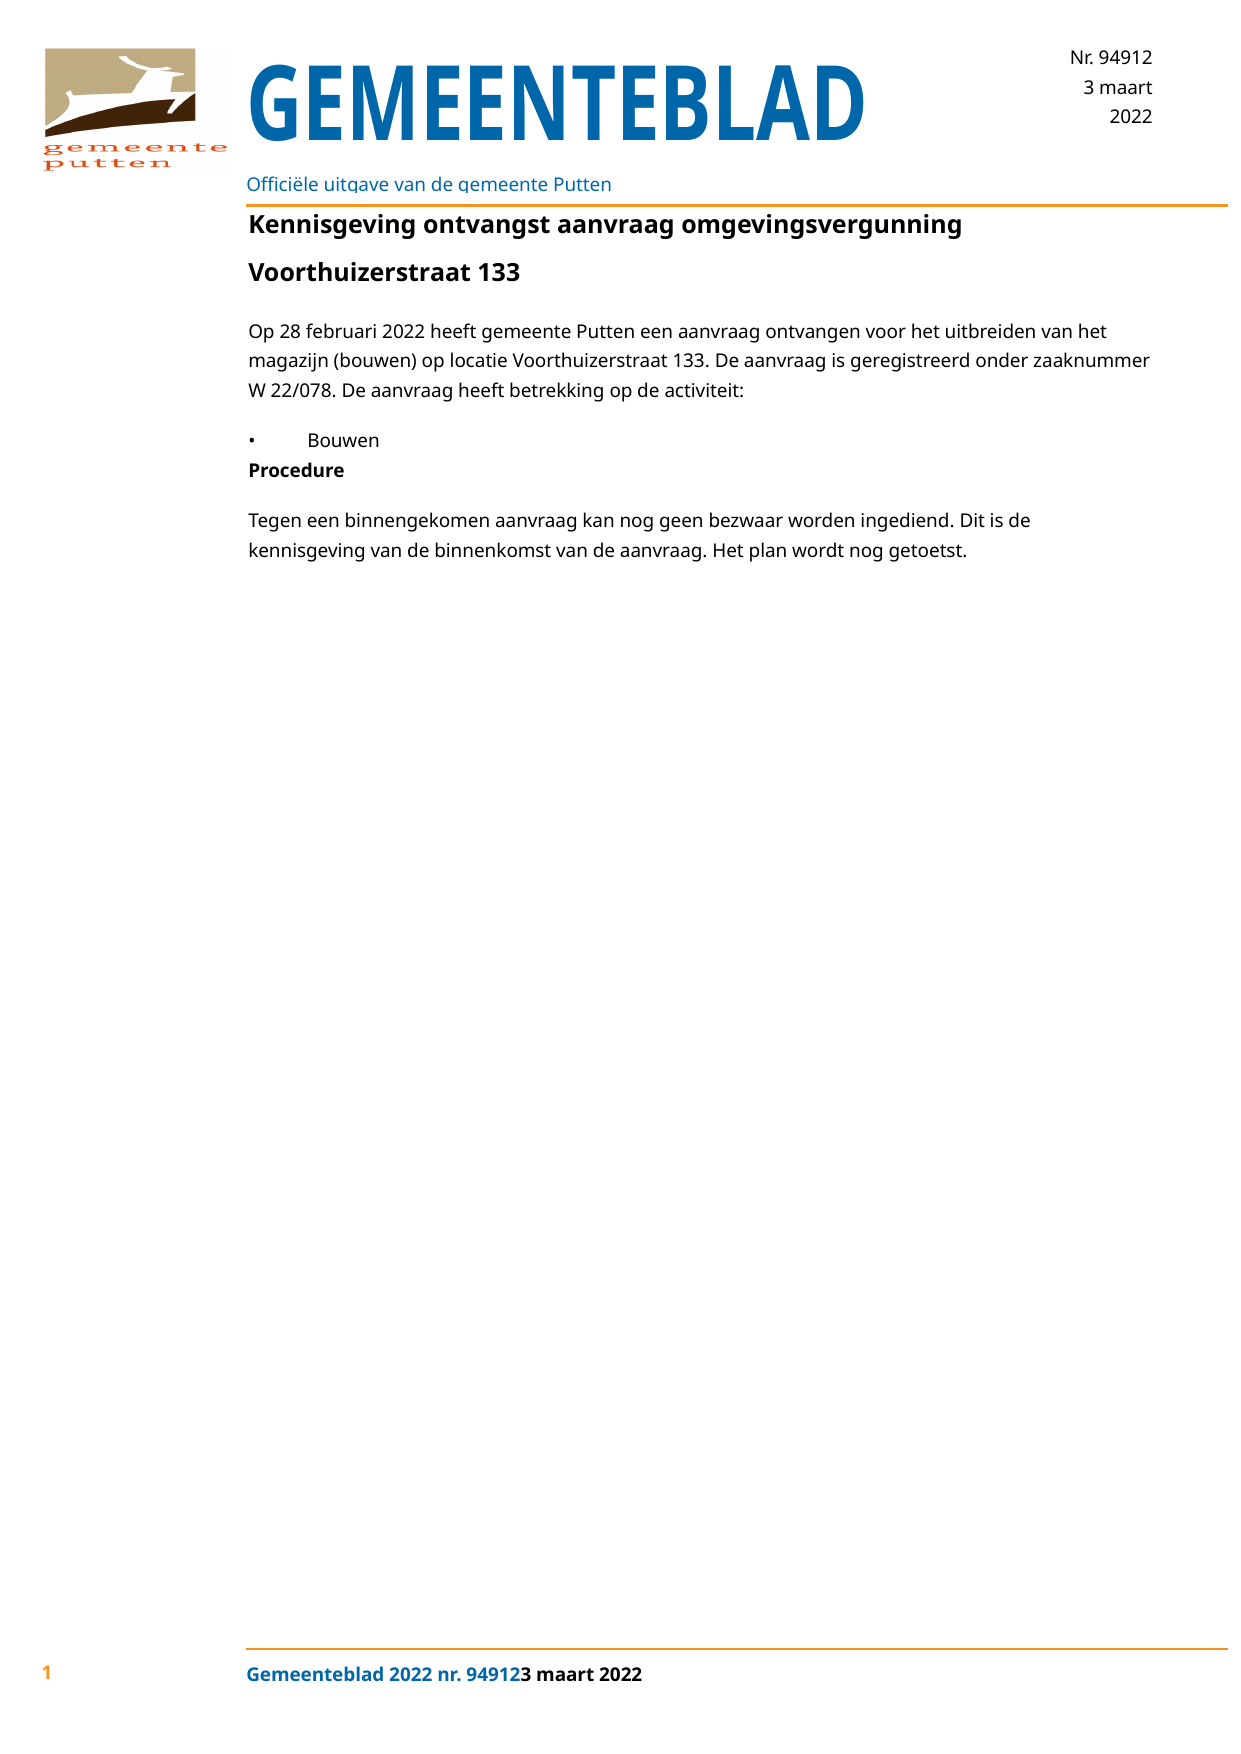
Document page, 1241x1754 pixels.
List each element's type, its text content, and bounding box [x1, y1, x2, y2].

text Tegen een binnengekomen aanvraag kan nog geen bezwaar worden ingediend. Dit is de kennisgeving van de binnenkomst van de aanvraag. Het plan wordt nog getoetst. [248, 507, 1152, 563]
list Bouwen [248, 427, 1152, 453]
text Procedure [248, 457, 1152, 483]
text Kennisgeving ontvangst aanvraag omgevingsvergunning Voorthuizerstraat 133 [248, 207, 1152, 288]
picture [41, 47, 231, 172]
text Op 28 februari 2022 heeft gemeente Putten een aanvraag ontvangen voor het uitbreiden van het magazijn (bouwen) op locatie Voorthuizerstraat 133. De aanvraag is geregistreerd onder zaaknummer W 22/078. De aanvraag heeft betrekking op de activiteit: [248, 318, 1152, 403]
